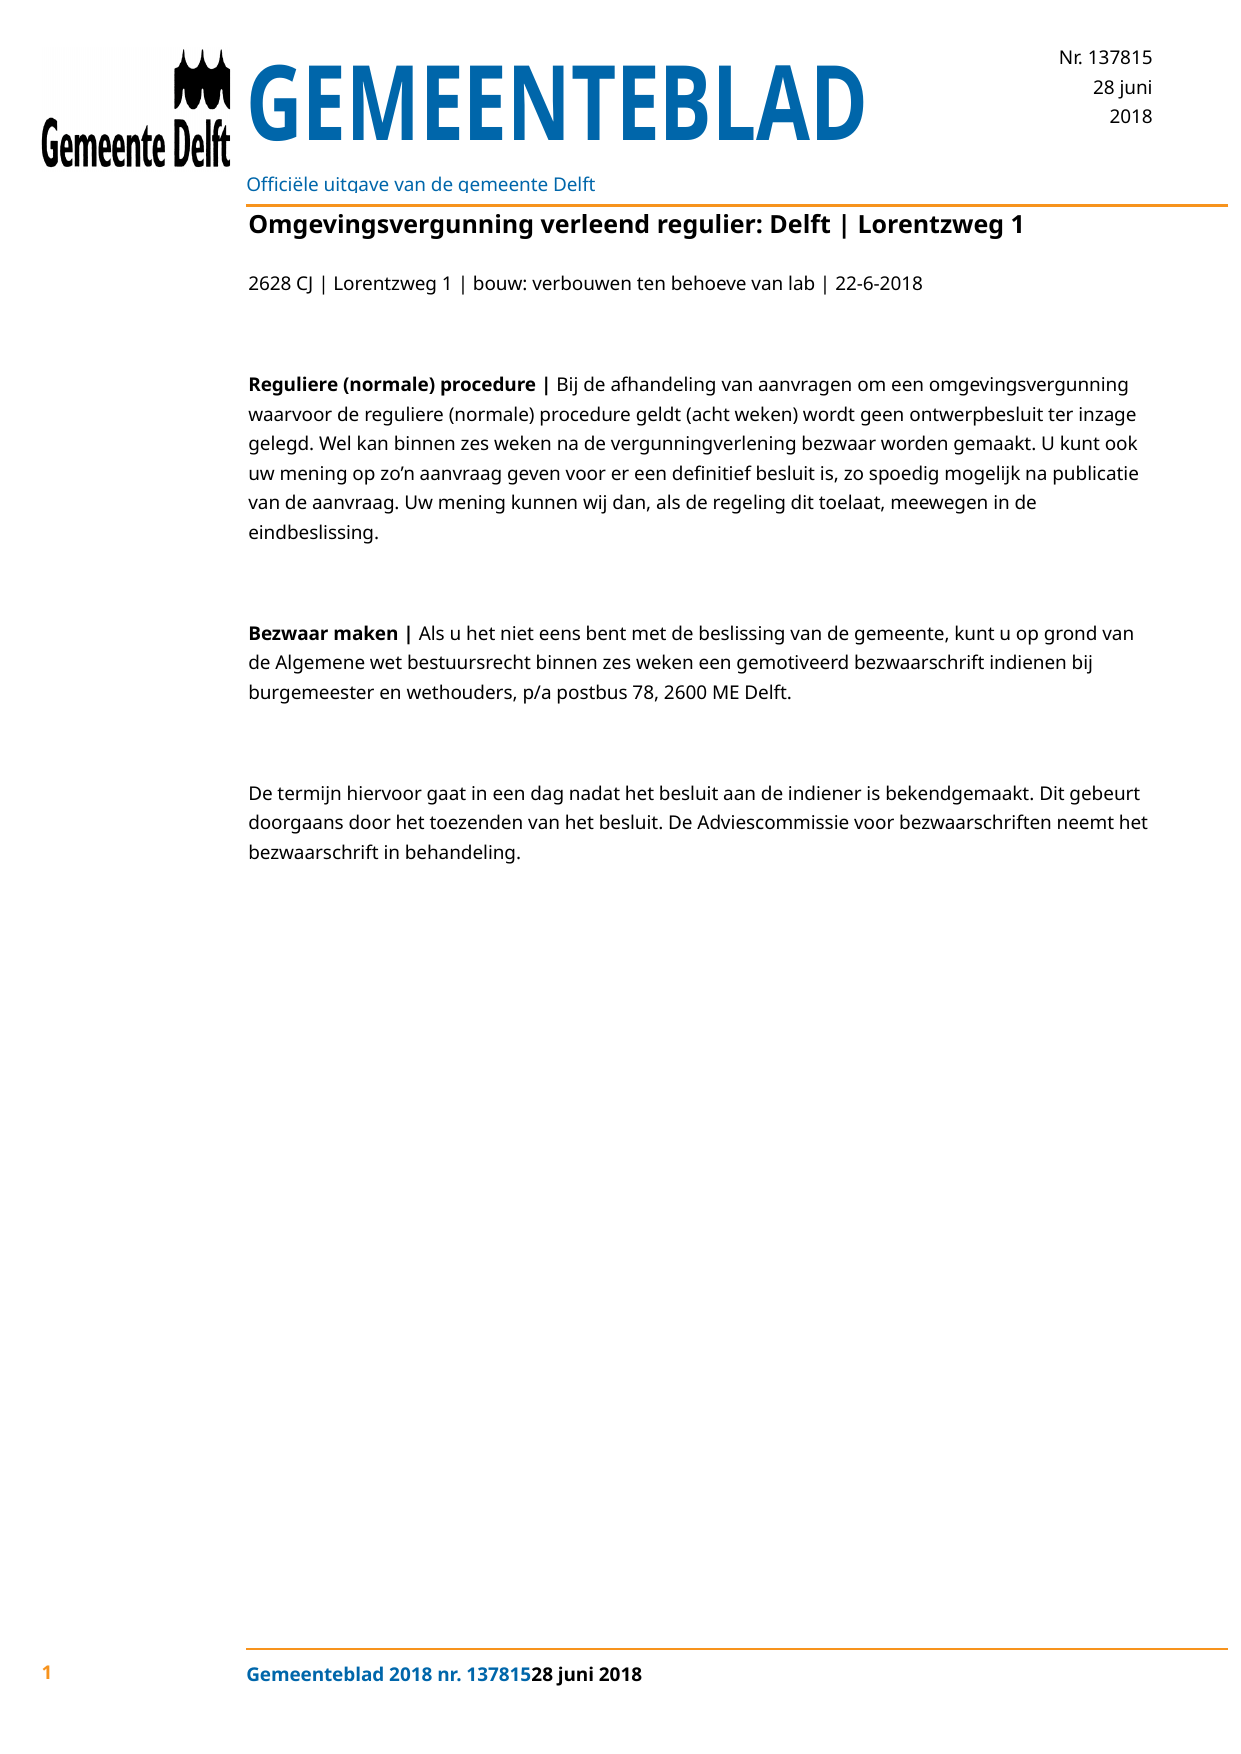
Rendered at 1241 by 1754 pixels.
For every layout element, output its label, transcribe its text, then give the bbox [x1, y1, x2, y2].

text De termijn hiervoor gaat in een dag nadat het besluit aan de indiener is bekendgemaakt. Dit gebeurt doorgaans door het toezenden van het besluit. De Adviescommissie voor bezwaarschriften neemt het bezwaarschrift in behandeling. [248, 780, 1152, 865]
text Bezwaar maken | Als u het niet eens bent met de beslissing van de gemeente, kunt u op grond van de Algemene wet bestuursrecht binnen zes weken een gemotiveerd bezwaarschrift indienen bij burgemeester en wethouders, p/a postbus 78, 2600 ME Delft. [248, 620, 1152, 705]
picture [41, 47, 231, 172]
text Reguliere (normale) procedure | Bij de afhandeling van aanvragen om een omgevingsvergunning waarvoor de reguliere (normale) procedure geldt (acht weken) wordt geen ontwerpbesluit ter inzage gelegd. Wel kan binnen zes weken na de vergunningverlening bezwaar worden gemaakt. U kunt ook uw mening op zo’n aanvraag geven voor er een definitief besluit is, zo spoedig mogelijk na publicatie van de aanvraag. Uw mening kunnen wij dan, als de regeling dit toelaat, meewegen in de eindbeslissing. [248, 371, 1152, 545]
text 2628 CJ | Lorentzweg 1 | bouw: verbouwen ten behoeve van lab | 22-6-2018 [248, 270, 1152, 296]
text Omgevingsvergunning verleend regulier: Delft | Lorentzweg 1 [248, 207, 1152, 241]
